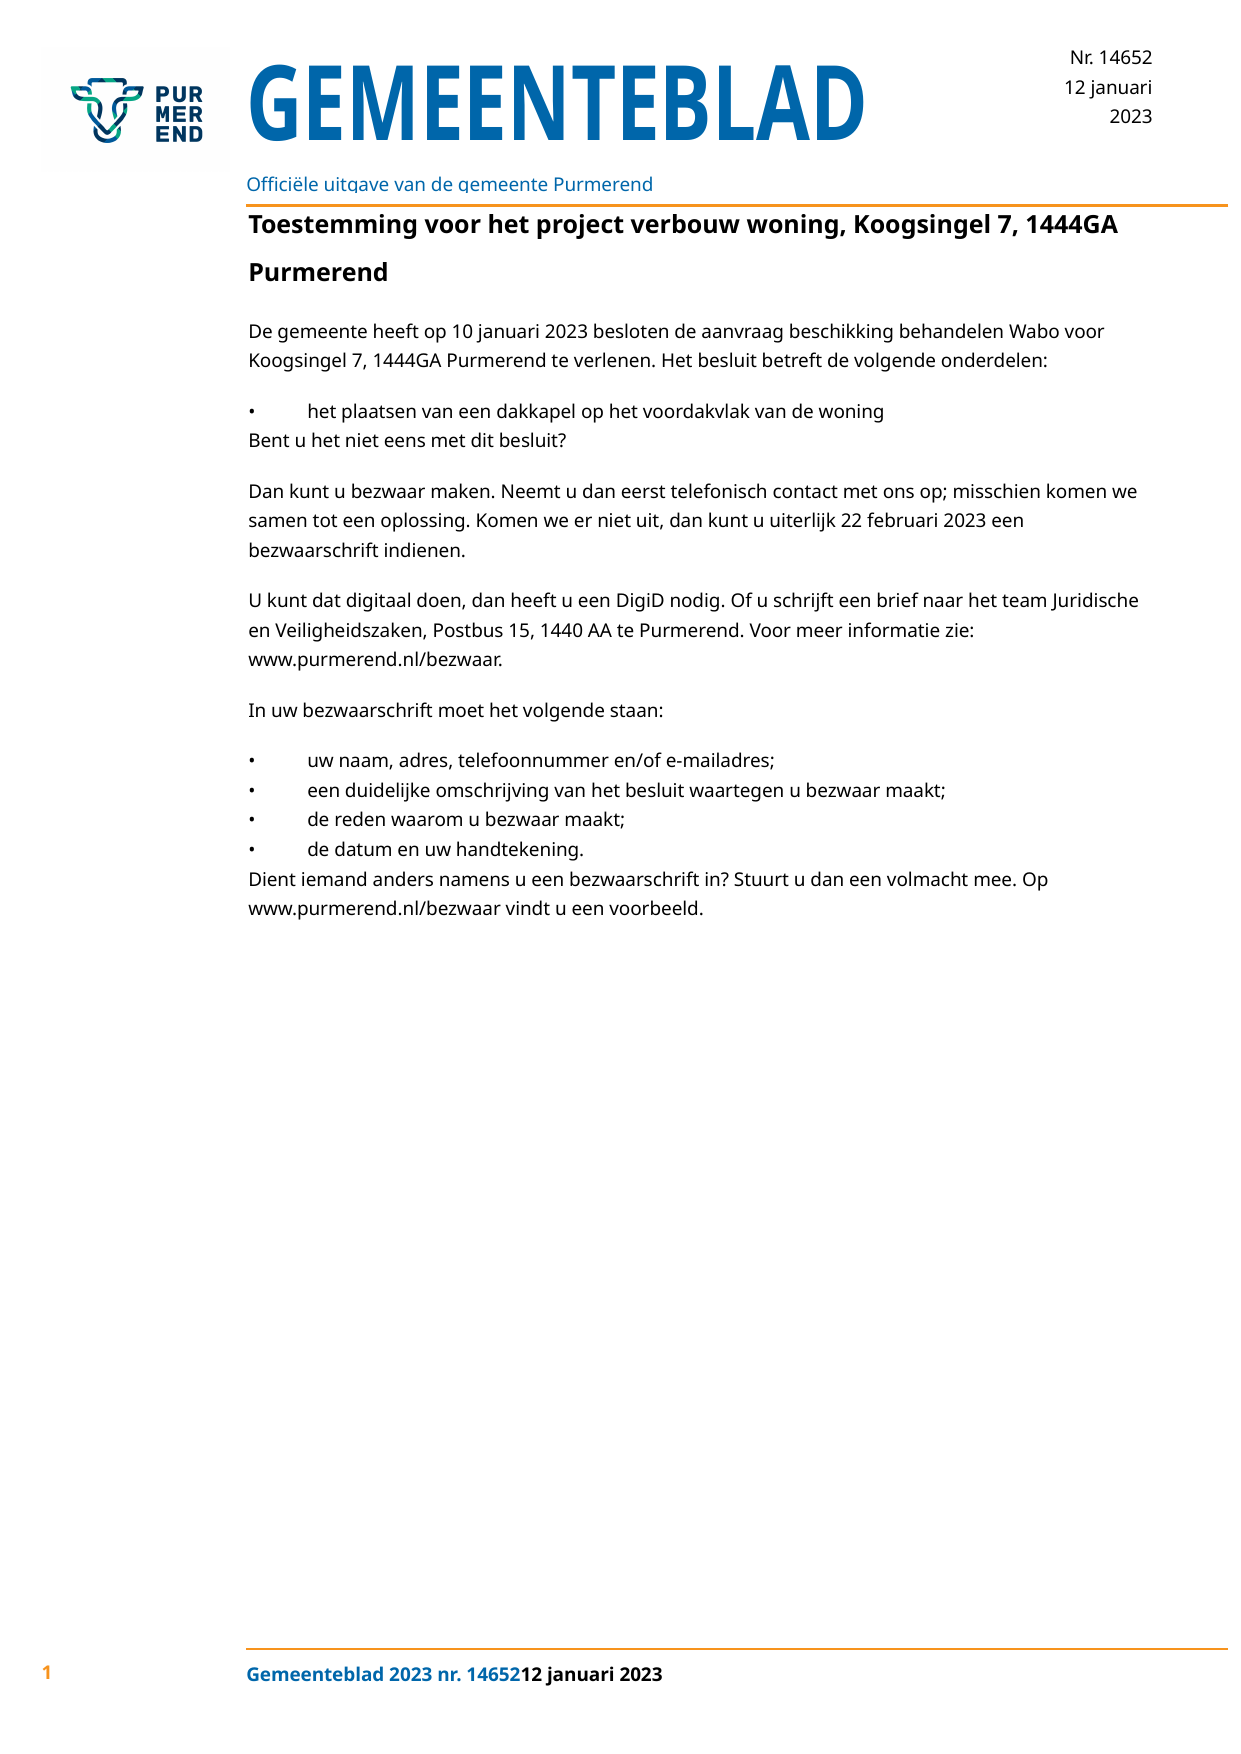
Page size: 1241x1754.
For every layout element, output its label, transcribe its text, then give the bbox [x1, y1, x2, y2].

list het plaatsen van een dakkapel op het voordakvlak van de woning [248, 398, 1152, 424]
text Toestemming voor het project verbouw woning, Koogsingel 7, 1444GA Purmerend [248, 207, 1152, 288]
list uw naam, adres, telefoonnummer en/of e-mailadres; [248, 747, 1152, 773]
text In uw bezwaarschrift moet het volgende staan: [248, 697, 1152, 723]
text De gemeente heeft op 10 januari 2023 besloten de aanvraag beschikking behandelen Wabo voor Koogsingel 7, 1444GA Purmerend te verlenen. Het besluit betreft de volgende onderdelen: [248, 318, 1152, 373]
text U kunt dat digitaal doen, dan heeft u een DigiD nodig. Of u schrijft een brief naar het team Juridische en Veiligheidszaken, Postbus 15, 1440 AA te Purmerend. Voor meer informatie zie: www.purmerend.nl/bezwaar. [248, 587, 1152, 672]
text Dan kunt u bezwaar maken. Neemt u dan eerst telefonisch contact met ons op; misschien komen we samen tot een oplossing. Komen we er niet uit, dan kunt u uiterlijk 22 februari 2023 een bezwaarschrift indienen. [248, 478, 1152, 563]
list een duidelijke omschrijving van het besluit waartegen u bezwaar maakt; [248, 777, 1152, 803]
text Dient iemand anders namens u een bezwaarschrift in? Stuurt u dan een volmacht mee. Op www.purmerend.nl/bezwaar vindt u een voorbeeld. [248, 866, 1152, 921]
picture [41, 47, 231, 172]
text Bent u het niet eens met dit besluit? [248, 427, 1152, 453]
list de reden waarom u bezwaar maakt; [248, 807, 1152, 832]
list de datum en uw handtekening. [248, 836, 1152, 862]
